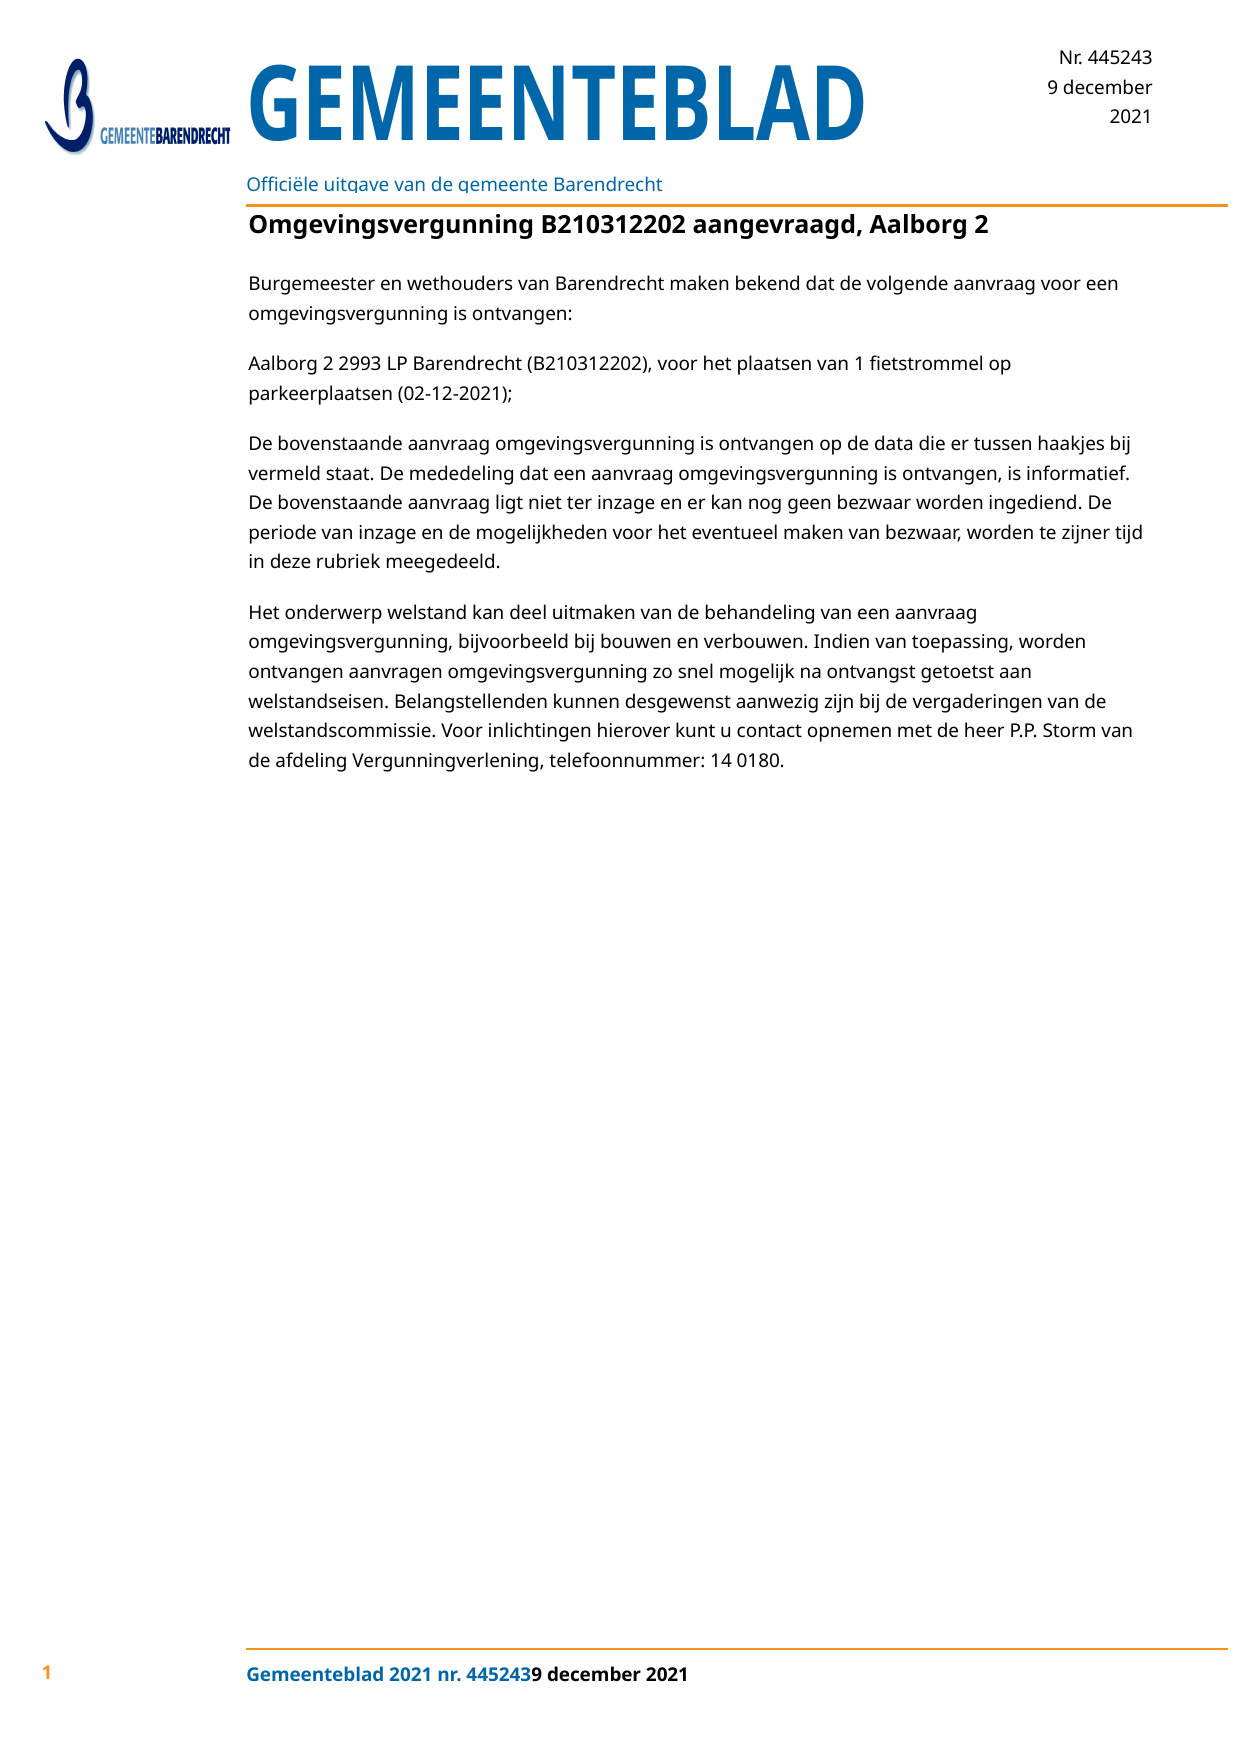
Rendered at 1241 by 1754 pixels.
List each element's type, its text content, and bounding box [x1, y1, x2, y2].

text De bovenstaande aanvraag omgevingsvergunning is ontvangen op de data die er tussen haakjes bij vermeld staat. De mededeling dat een aanvraag omgevingsvergunning is ontvangen, is informatief. De bovenstaande aanvraag ligt niet ter inzage en er kan nog geen bezwaar worden ingediend. De periode van inzage en de mogelijkheden voor het eventueel maken van bezwaar, worden te zijner tijd in deze rubriek meegedeeld. [248, 430, 1152, 574]
text Het onderwerp welstand kan deel uitmaken van de behandeling van een aanvraag omgevingsvergunning, bijvoorbeeld bij bouwen en verbouwen. Indien van toepassing, worden ontvangen aanvragen omgevingsvergunning zo snel mogelijk na ontvangst getoetst aan welstandseisen. Belangstellenden kunnen desgewenst aanwezig zijn bij de vergaderingen van de welstandscommissie. Voor inlichtingen hierover kunt u contact opnemen met de heer P.P. Storm van de afdeling Vergunningverlening, telefoonnummer: 14 0180. [248, 599, 1152, 773]
text Burgemeester en wethouders van Barendrecht maken bekend dat de volgende aanvraag voor een omgevingsvergunning is ontvangen: [248, 270, 1152, 326]
picture [41, 47, 231, 172]
text Aalborg 2 2993 LP Barendrecht (B210312202), voor het plaatsen van 1 fietstrommel op parkeerplaatsen (02-12-2021); [248, 350, 1152, 406]
text Omgevingsvergunning B210312202 aangevraagd, Aalborg 2 [248, 207, 1152, 241]
